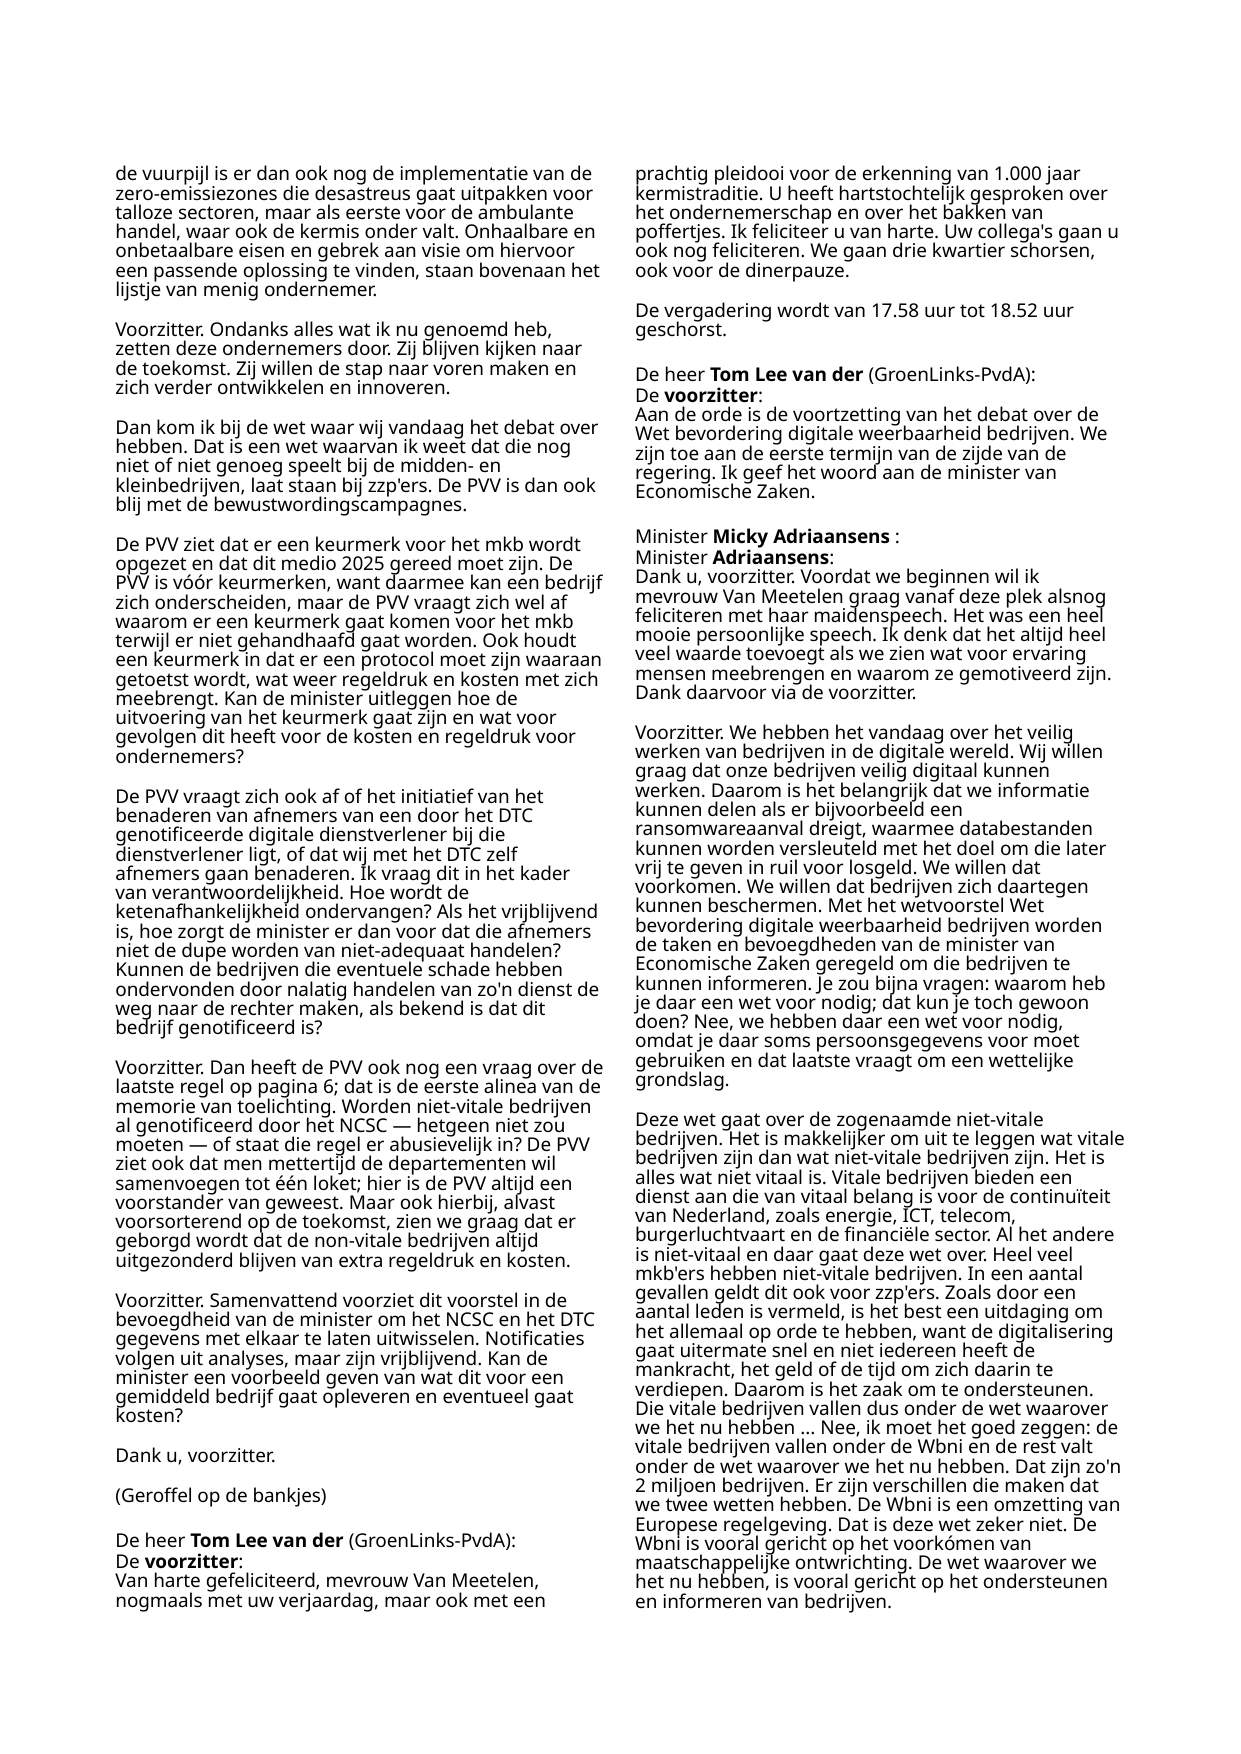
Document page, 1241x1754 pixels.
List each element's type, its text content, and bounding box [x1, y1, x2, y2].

text Dank u, voorzitter. [115, 1447, 605, 1467]
text De voorzitter: [115, 1553, 605, 1572]
text De PVV vraagt zich ook af of het initiatief van het benaderen van afnemers van een door het DTC genotificeerde digitale dienstverlener bij die dienstverlener ligt, of dat wij met het DTC zelf afnemers gaan benaderen. Ik vraag dit in het kader van verantwoordelijkheid. Hoe wordt de ketenafhankelijkheid ondervangen? Als het vrijblijvend is, hoe zorgt de minister er dan voor dat die afnemers niet de dupe worden van niet-adequaat handelen? Kunnen de bedrijven die eventuele schade hebben ondervonden door nalatig handelen van zo'n dienst de weg naar de rechter maken, als bekend is dat dit bedrijf genotificeerd is? [115, 788, 605, 1038]
text De vergadering wordt van 17.58 uur tot 18.52 uur geschorst. [635, 302, 1125, 340]
text De voorzitter: [635, 387, 1125, 406]
text Voorzitter. Samenvattend voorziet dit voorstel in de bevoegdheid van de minister om het NCSC en het DTC gegevens met elkaar te laten uitwisselen. Notificaties volgen uit analyses, maar zijn vrijblijvend. Kan de minister een voorbeeld geven van wat dit voor een gemiddeld bedrijf gaat opleveren en eventueel gaat kosten? [115, 1292, 605, 1427]
text prachtig pleidooi voor de erkenning van 1.000 jaar kermistraditie. U heeft hartstochtelijk gesproken over het ondernemerschap en over het bakken van poffertjes. Ik feliciteer u van harte. Uw collega's gaan u ook nog feliciteren. We gaan drie kwartier schorsen, ook voor de dinerpauze. [635, 165, 1125, 281]
text Voorzitter. Dan heeft de PVV ook nog een vraag over de laatste regel op pagina 6; dat is de eerste alinea van de memorie van toelichting. Worden niet-vitale bedrijven al genotificeerd door het NCSC — hetgeen niet zou moeten — of staat die regel er abusievelijk in? De PVV ziet ook dat men mettertijd de departementen wil samenvoegen tot één loket; hier is de PVV altijd een voorstander van geweest. Maar ook hierbij, alvast voorsorterend op de toekomst, zien we graag dat er geborgd wordt dat de non-vitale bedrijven altijd uitgezonderd blijven van extra regeldruk en kosten. [115, 1059, 605, 1271]
text Dan kom ik bij de wet waar wij vandaag het debat over hebben. Dat is een wet waarvan ik weet dat die nog niet of niet genoeg speelt bij de midden- en kleinbedrijven, laat staan bij zzp'ers. De PVV is dan ook blij met de bewustwordingscampagnes. [115, 419, 605, 515]
text Dank u, voorzitter. Voordat we beginnen wil ik mevrouw Van Meetelen graag vanaf deze plek alsnog feliciteren met haar maidenspeech. Het was een heel mooie persoonlijke speech. Ik denk dat het altijd heel veel waarde toevoegt als we zien wat voor ervaring mensen meebrengen en waarom ze gemotiveerd zijn. Dank daarvoor via de voorzitter. [635, 568, 1125, 703]
text Deze wet gaat over de zogenaamde niet-vitale bedrijven. Het is makkelijker om uit te leggen wat vitale bedrijven zijn dan wat niet-vitale bedrijven zijn. Het is alles wat niet vitaal is. Vitale bedrijven bieden een dienst aan die van vitaal belang is voor de continuïteit van Nederland, zoals energie, ICT, telecom, burgerluchtvaart en de financiële sector. Al het andere is niet-vitaal en daar gaat deze wet over. Heel veel mkb'ers hebben niet-vitale bedrijven. In een aantal gevallen geldt dit ook voor zzp'ers. Zoals door een aantal leden is vermeld, is het best een uitdaging om het allemaal op orde te hebben, want de digitalisering gaat uitermate snel en niet iedereen heeft de mankracht, het geld of de tijd om zich daarin te verdiepen. Daarom is het zaak om te ondersteunen. Die vitale bedrijven vallen dus onder de wet waarover we het nu hebben ... Nee, ik moet het goed zeggen: de vitale bedrijven vallen onder de Wbni en de rest valt onder de wet waarover we het nu hebben. Dat zijn zo'n 2 miljoen bedrijven. Er zijn verschillen die maken dat we twee wetten hebben. De Wbni is een omzetting van Europese regelgeving. Dat is deze wet zeker niet. De Wbni is vooral gericht op het voorkómen van maatschappelijke ontwrichting. De wet waarover we het nu hebben, is vooral gericht op het ondersteunen en informeren van bedrijven. [635, 1111, 1125, 1612]
text Minister Micky Adriaansens : [635, 523, 1125, 549]
text De heer Tom Lee van der (GroenLinks-PvdA): [115, 1527, 605, 1553]
text Van harte gefeliciteerd, mevrouw Van Meetelen, nogmaals met uw verjaardag, maar ook met een [115, 1572, 605, 1611]
text (Geroffel op de bankjes) [115, 1487, 605, 1507]
text Voorzitter. Ondanks alles wat ik nu genoemd heb, zetten deze ondernemers door. Zij blijven kijken naar de toekomst. Zij willen de stap naar voren maken en zich verder ontwikkelen en innoveren. [115, 321, 605, 398]
text Voorzitter. We hebben het vandaag over het veilig werken van bedrijven in de digitale wereld. Wij willen graag dat onze bedrijven veilig digitaal kunnen werken. Daarom is het belangrijk dat we informatie kunnen delen als er bijvoorbeeld een ransomwareaanval dreigt, waarmee databestanden kunnen worden versleuteld met het doel om die later vrij te geven in ruil voor losgeld. We willen dat voorkomen. We willen dat bedrijven zich daartegen kunnen beschermen. Met het wetvoorstel Wet bevordering digitale weerbaarheid bedrijven worden de taken en bevoegdheden van de minister van Economische Zaken geregeld om die bedrijven te kunnen informeren. Je zou bijna vragen: waarom heb je daar een wet voor nodig; dat kun je toch gewoon doen? Nee, we hebben daar een wet voor nodig, omdat je daar soms persoonsgegevens voor moet gebruiken en dat laatste vraagt om een wettelijke grondslag. [635, 724, 1125, 1090]
text Minister Adriaansens: [635, 549, 1125, 568]
text De heer Tom Lee van der (GroenLinks-PvdA): [635, 361, 1125, 387]
text De PVV ziet dat er een keurmerk voor het mkb wordt opgezet en dat dit medio 2025 gereed moet zijn. De PVV is vóór keurmerken, want daarmee kan een bedrijf zich onderscheiden, maar de PVV vraagt zich wel af waarom er een keurmerk gaat komen voor het mkb terwijl er niet gehandhaafd gaat worden. Ook houdt een keurmerk in dat er een protocol moet zijn waaraan getoetst wordt, wat weer regeldruk en kosten met zich meebrengt. Kan de minister uitleggen hoe de uitvoering van het keurmerk gaat zijn en wat voor gevolgen dit heeft voor de kosten en regeldruk voor ondernemers? [115, 536, 605, 767]
text de vuurpijl is er dan ook nog de implementatie van de zero-emissiezones die desastreus gaat uitpakken voor talloze sectoren, maar als eerste voor de ambulante handel, waar ook de kermis onder valt. Onhaalbare en onbetaalbare eisen en gebrek aan visie om hiervoor een passende oplossing te vinden, staan bovenaan het lijstje van menig ondernemer. [115, 165, 605, 300]
text Aan de orde is de voortzetting van het debat over de Wet bevordering digitale weerbaarheid bedrijven. We zijn toe aan de eerste termijn van de zijde van de regering. Ik geef het woord aan de minister van Economische Zaken. [635, 406, 1125, 502]
